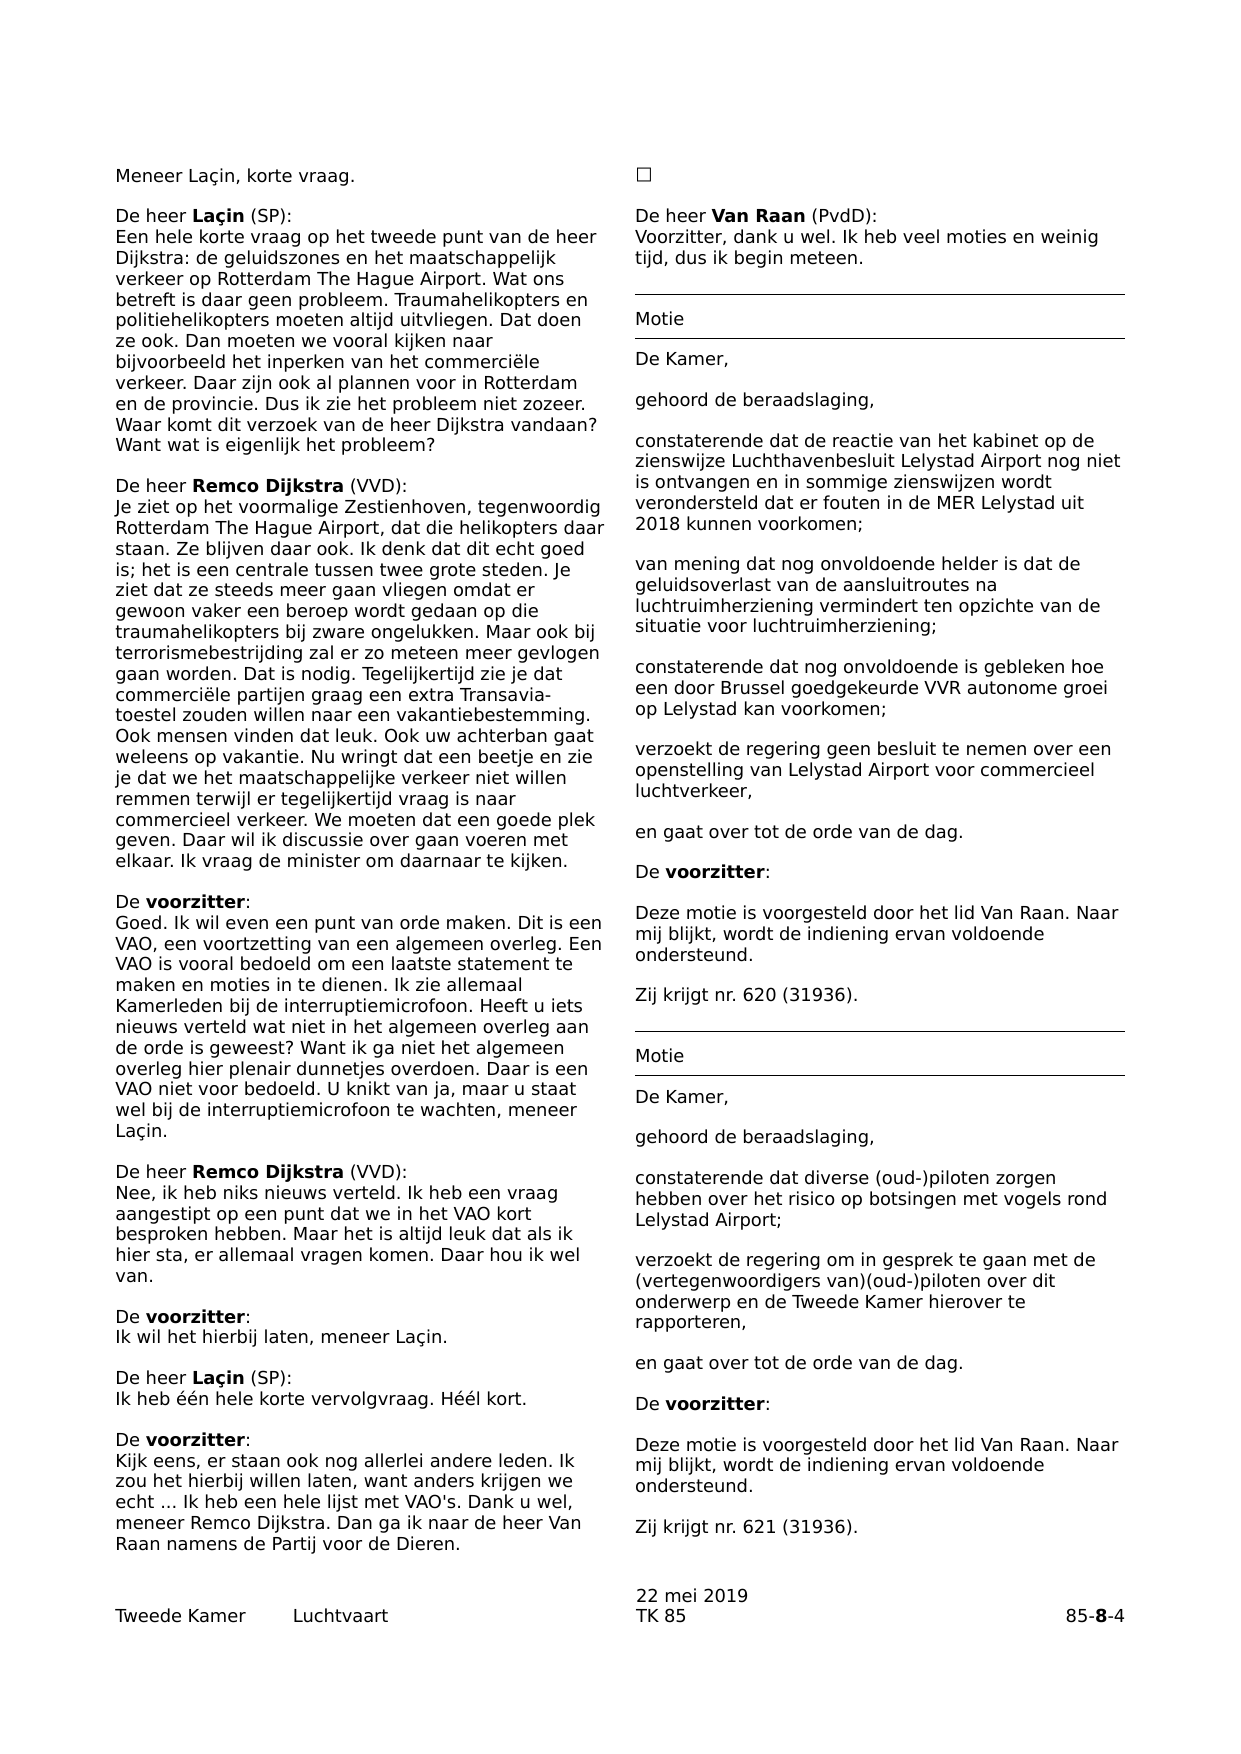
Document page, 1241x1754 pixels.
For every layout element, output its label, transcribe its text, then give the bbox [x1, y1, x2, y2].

text Deze motie is voorgesteld door het lid Van Raan. Naar mij blijkt, wordt de indiening ervan voldoende ondersteund. [635, 903, 1125, 965]
text verzoekt de regering om in gesprek te gaan met de (vertegenwoordigers van)(oud-)piloten over dit onderwerp en de Tweede Kamer hierover te rapporteren, [635, 1250, 1125, 1333]
text Deze motie is voorgesteld door het lid Van Raan. Naar mij blijkt, wordt de indiening ervan voldoende ondersteund. [635, 1434, 1125, 1497]
text verzoekt de regering geen besluit te nemen over een openstelling van Lelystad Airport voor commercieel luchtverkeer, [635, 739, 1125, 801]
text Een hele korte vraag op het tweede punt van de heer Dijkstra: de geluidszones en het maatschappelijk verkeer op Rotterdam The Hague Airport. Wat ons betreft is daar geen probleem. Traumahelikopters en politiehelikopters moeten altijd uitvliegen. Dat doen ze ook. Dan moeten we vooral kijken naar bijvoorbeeld het inperken van het commerciële verkeer. Daar zijn ook al plannen voor in Rotterdam en de provincie. Dus ik zie het probleem niet zozeer. Waar komt dit verzoek van de heer Dijkstra vandaan? Want wat is eigenlijk het probleem? [115, 227, 605, 456]
text De voorzitter: [115, 892, 605, 912]
text constaterende dat de reactie van het kabinet op de zienswijze Luchthavenbesluit Lelystad Airport nog niet is ontvangen en in sommige zienswijzen wordt verondersteld dat er fouten in de MER Lelystad uit 2018 kunnen voorkomen; [635, 431, 1125, 534]
text Kijk eens, er staan ook nog allerlei andere leden. Ik zou het hierbij willen laten, want anders krijgen we echt ... Ik heb een hele lijst met VAO's. Dank u wel, meneer Remco Dijkstra. Dan ga ik naar de heer Van Raan namens de Partij voor de Dieren. [115, 1450, 605, 1554]
text Zij krijgt nr. 621 (31936). [635, 1517, 1125, 1537]
text De heer Van Raan (PvdD): [635, 206, 1125, 227]
text Je ziet op het voormalige Zestienhoven, tegenwoordig Rotterdam The Hague Airport, dat die helikopters daar staan. Ze blijven daar ook. Ik denk dat dit echt goed is; het is een centrale tussen twee grote steden. Je ziet dat ze steeds meer gaan vliegen omdat er gewoon vaker een beroep wordt gedaan op die traumahelikopters bij zware ongelukken. Maar ook bij terrorismebestrijding zal er zo meteen meer gevlogen gaan worden. Dat is nodig. Tegelijkertijd zie je dat commerciële partijen graag een extra Transavia-toestel zouden willen naar een vakantiebestemming. Ook mensen vinden dat leuk. Ook uw achterban gaat weleens op vakantie. Nu wringt dat een beetje en zie je dat we het maatschappelijke verkeer niet willen remmen terwijl er tegelijkertijd vraag is naar commercieel verkeer. We moeten dat een goede plek geven. Daar wil ik discussie over gaan voeren met elkaar. Ik vraag de minister om daarnaar te kijken. [115, 497, 605, 872]
text van mening dat nog onvoldoende helder is dat de geluidsoverlast van de aansluitroutes na luchtruimherziening vermindert ten opzichte van de situatie voor luchtruimherziening; [635, 554, 1125, 637]
text De heer Laçin (SP): [115, 1368, 605, 1389]
text ⬜ [635, 165, 1125, 186]
text De voorzitter: [635, 1394, 1125, 1414]
text De heer Remco Dijkstra (VVD): [115, 476, 605, 497]
text gehoord de beraadslaging, [635, 390, 1125, 411]
text Zij krijgt nr. 620 (31936). [635, 985, 1125, 1006]
text constaterende dat diverse (oud-)piloten zorgen hebben over het risico op botsingen met vogels rond Lelystad Airport; [635, 1168, 1125, 1230]
text De heer Remco Dijkstra (VVD): [115, 1162, 605, 1182]
text Ik wil het hierbij laten, meneer Laçin. [115, 1327, 605, 1348]
text De voorzitter: [635, 862, 1125, 883]
text Goed. Ik wil even een punt van orde maken. Dit is een VAO, een voortzetting van een algemeen overleg. Een VAO is vooral bedoeld om een laatste statement te maken en moties in te dienen. Ik zie allemaal Kamerleden bij de interruptiemicrofoon. Heeft u iets nieuws verteld wat niet in het algemeen overleg aan de orde is geweest? Want ik ga niet het algemeen overleg hier plenair dunnetjes overdoen. Daar is een VAO niet voor bedoeld. U knikt van ja, maar u staat wel bij de interruptiemicrofoon te wachten, meneer Laçin. [115, 912, 605, 1142]
text De heer Laçin (SP): [115, 206, 605, 227]
text gehoord de beraadslaging, [635, 1127, 1125, 1148]
text Motie [635, 308, 1125, 329]
text en gaat over tot de orde van de dag. [635, 821, 1125, 842]
text De Kamer, [635, 349, 1125, 370]
text De voorzitter: [115, 1430, 605, 1450]
text en gaat over tot de orde van de dag. [635, 1353, 1125, 1374]
text Meneer Laçin, korte vraag. [115, 165, 605, 186]
text constaterende dat nog onvoldoende is gebleken hoe een door Brussel goedgekeurde VVR autonome groei op Lelystad kan voorkomen; [635, 657, 1125, 719]
text De voorzitter: [115, 1307, 605, 1327]
text Voorzitter, dank u wel. Ik heb veel moties en weinig tijd, dus ik begin meteen. [635, 227, 1125, 268]
text De Kamer, [635, 1086, 1125, 1107]
text Motie [635, 1046, 1125, 1066]
text Nee, ik heb niks nieuws verteld. Ik heb een vraag aangestipt op een punt dat we in het VAO kort besproken hebben. Maar het is altijd leuk dat als ik hier sta, er allemaal vragen komen. Daar hou ik wel van. [115, 1182, 605, 1287]
text Ik heb één hele korte vervolgvraag. Héél kort. [115, 1389, 605, 1410]
